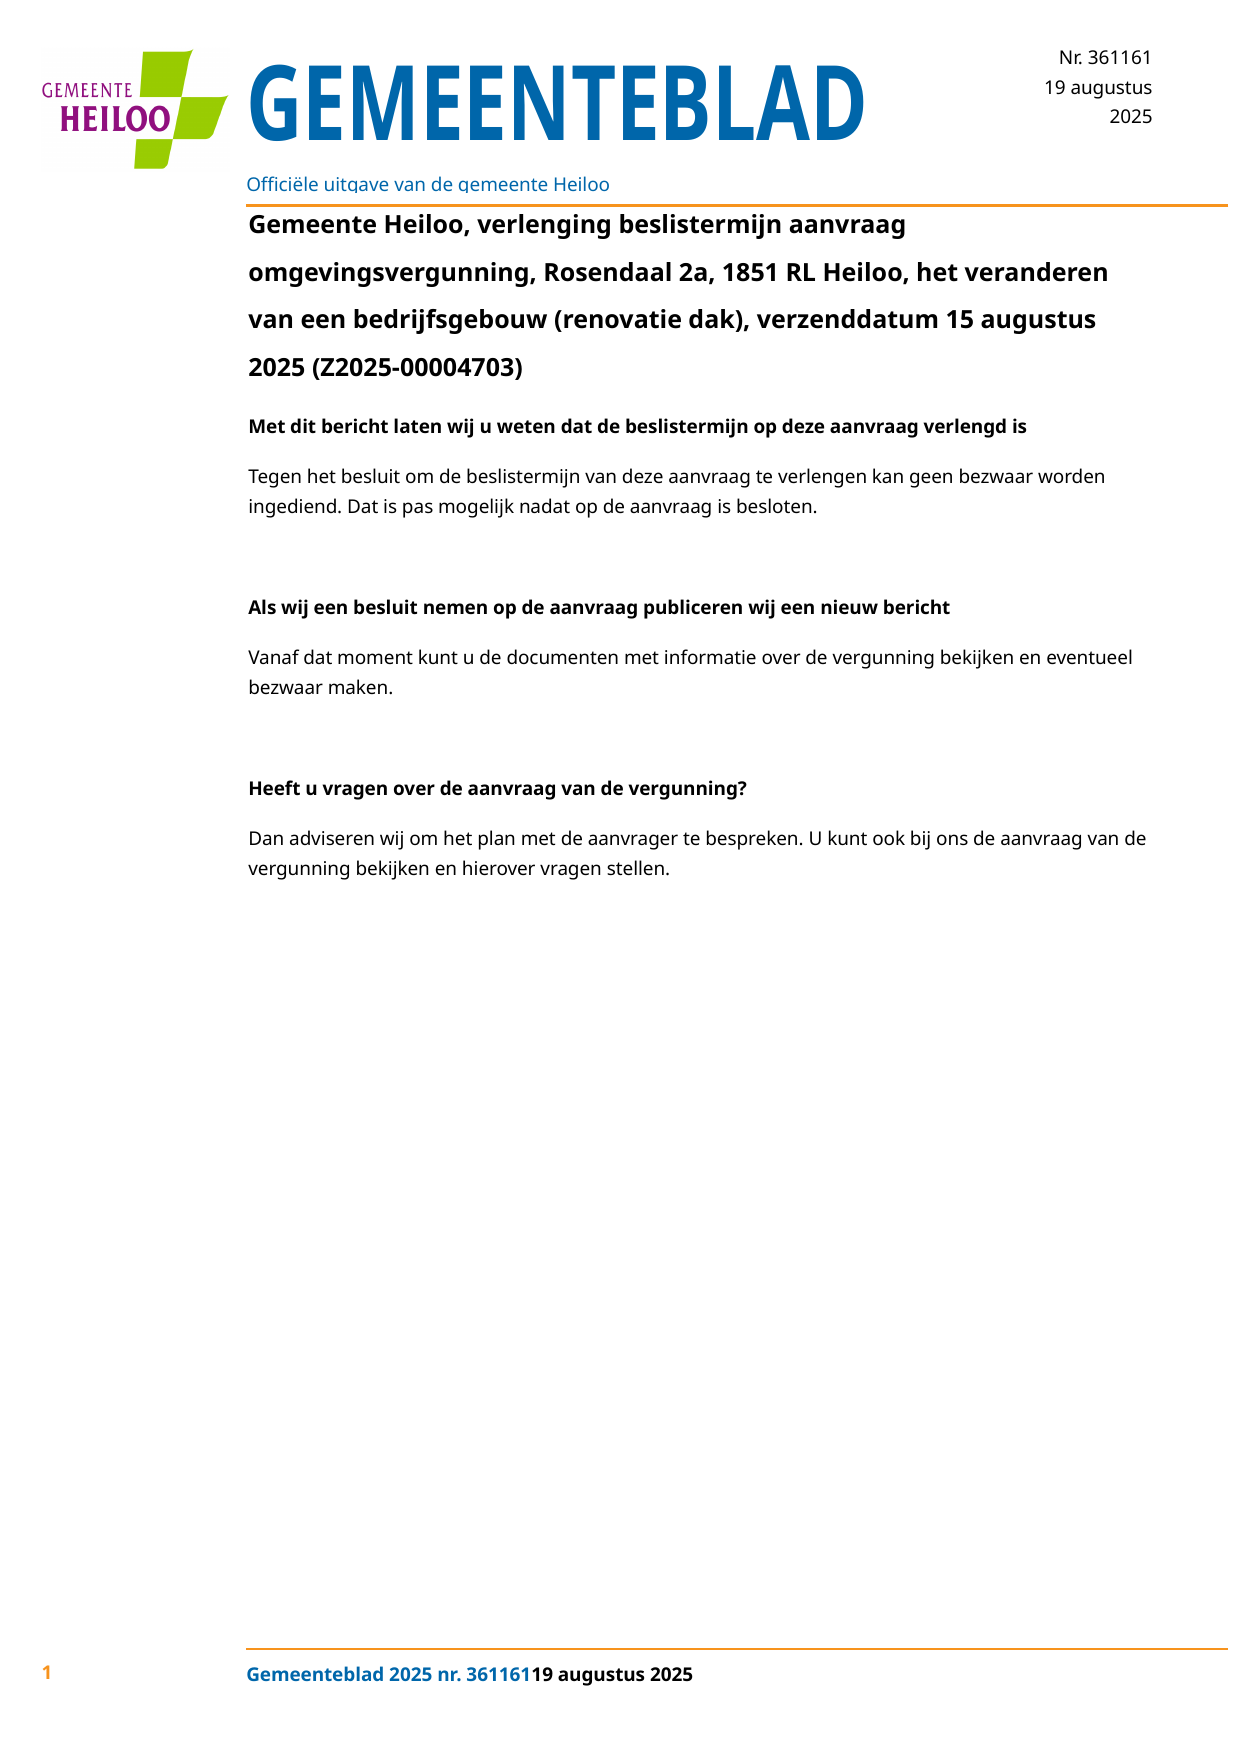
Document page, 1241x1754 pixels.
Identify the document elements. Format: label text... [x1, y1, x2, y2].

text Dan adviseren wij om het plan met de aanvrager te bespreken. U kunt ook bij ons de aanvraag van de vergunning bekijken en hierover vragen stellen. [248, 825, 1152, 881]
picture [41, 47, 231, 172]
text Gemeente Heiloo, verlenging beslistermijn aanvraag omgevingsvergunning, Rosendaal 2a, 1851 RL Heiloo, het veranderen van een bedrijfsgebouw (renovatie dak), verzenddatum 15 augustus 2025 (Z2025-00004703) [248, 207, 1152, 384]
text Tegen het besluit om de beslistermijn van deze aanvraag te verlengen kan geen bezwaar worden ingediend. Dat is pas mogelijk nadat op de aanvraag is besloten. [248, 463, 1152, 519]
text Met dit bericht laten wij u weten dat de beslistermijn op deze aanvraag verlengd is [248, 413, 1152, 439]
text Als wij een besluit nemen op de aanvraag publiceren wij een nieuw bericht [248, 594, 1152, 620]
text Heeft u vragen over de aanvraag van de vergunning? [248, 775, 1152, 801]
text Vanaf dat moment kunt u de documenten met informatie over de vergunning bekijken en eventueel bezwaar maken. [248, 644, 1152, 700]
